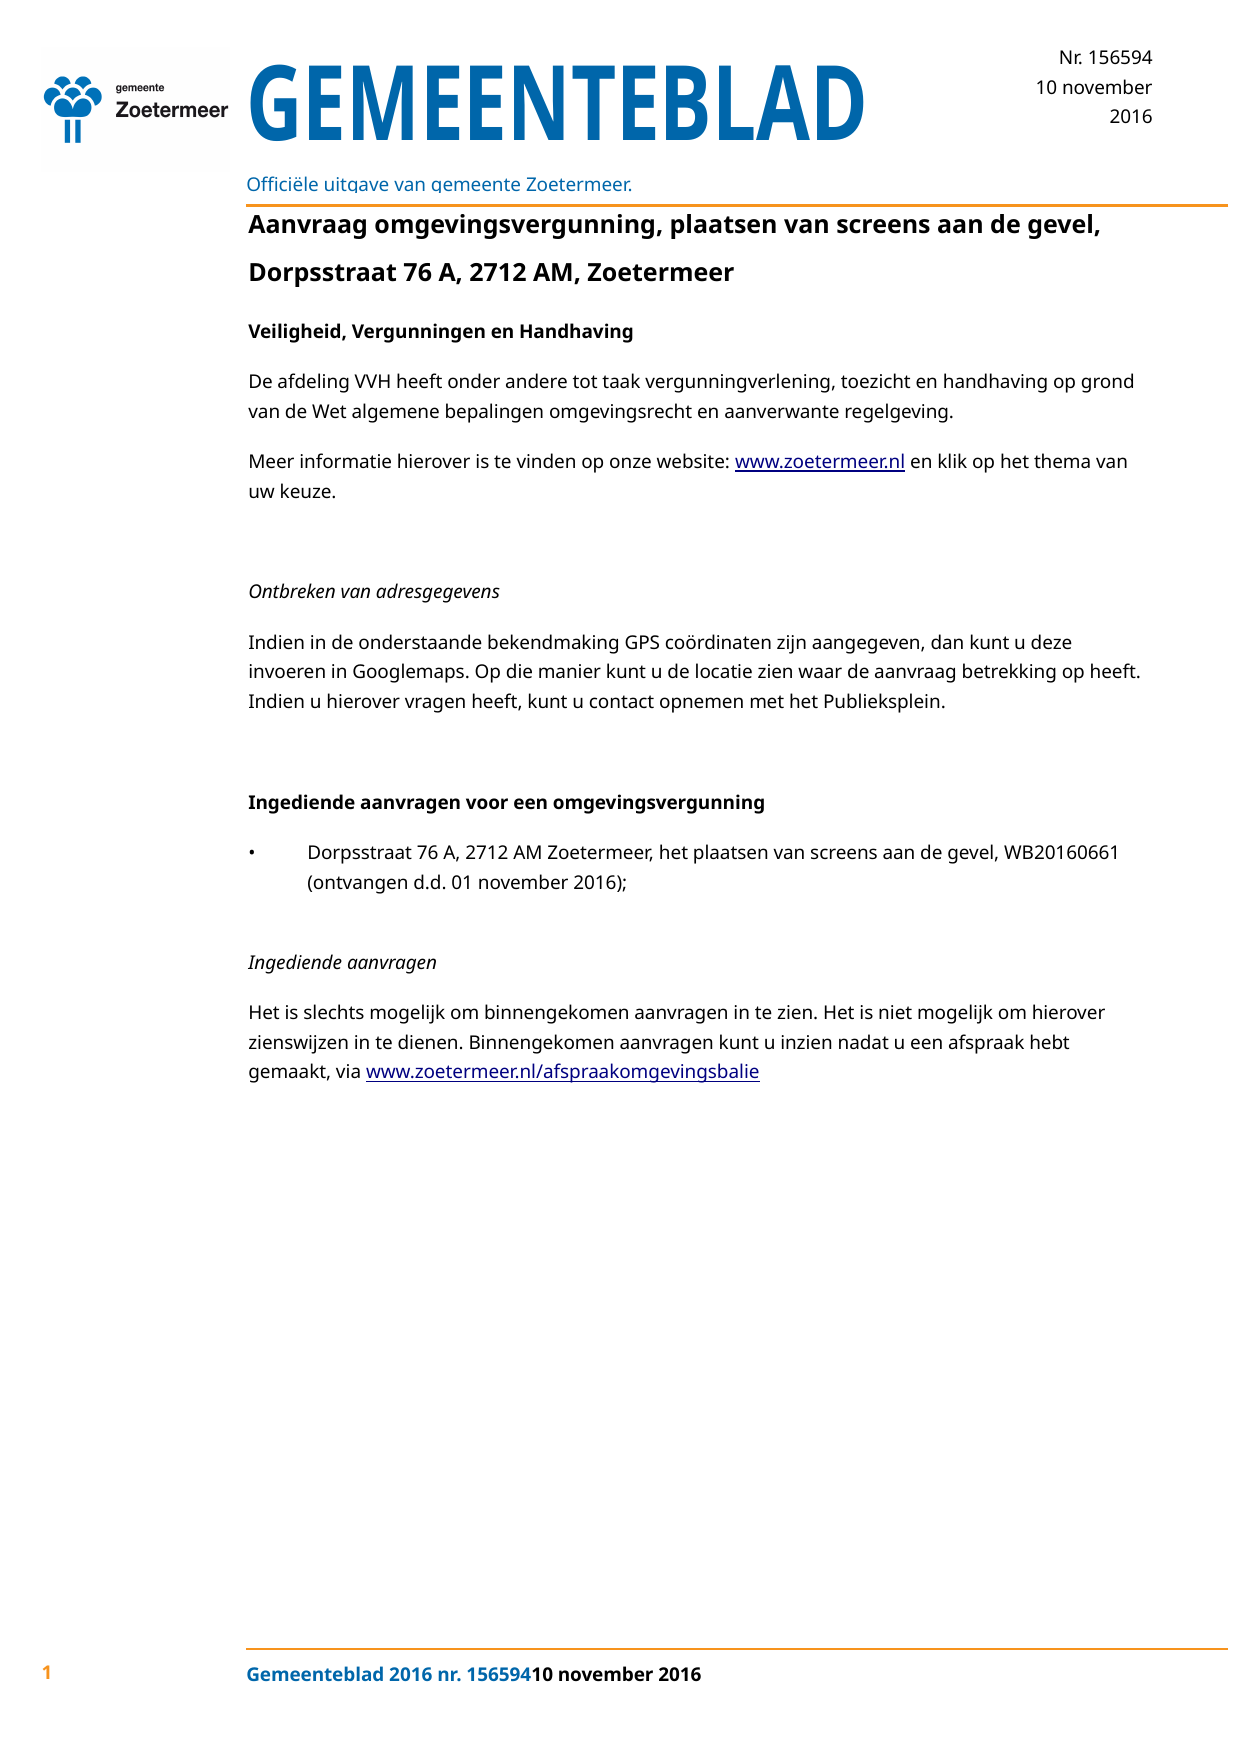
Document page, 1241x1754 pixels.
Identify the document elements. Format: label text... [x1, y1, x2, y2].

picture [41, 47, 231, 172]
text Indien in de onderstaande bekendmaking GPS coördinaten zijn aangegeven, dan kunt u deze invoeren in Googlemaps. Op die manier kunt u de locatie zien waar de aanvraag betrekking op heeft. Indien u hierover vragen heeft, kunt u contact opnemen met het Publieksplein. [248, 629, 1152, 714]
text De afdeling VVH heeft onder andere tot taak vergunningverlening, toezicht en handhaving op grond van de Wet algemene bepalingen omgevingsrecht en aanverwante regelgeving. [248, 368, 1152, 424]
list Dorpsstraat 76 A, 2712 AM Zoetermeer, het plaatsen van screens aan de gevel, WB20160661 (ontvangen d.d. 01 november 2016); [248, 839, 1152, 895]
text Ingediende aanvragen voor een omgevingsvergunning [248, 789, 1152, 815]
text Aanvraag omgevingsvergunning, plaatsen van screens aan de gevel, Dorpsstraat 76 A, 2712 AM, Zoetermeer [248, 207, 1152, 288]
text Ontbreken van adresgegevens [248, 579, 1152, 604]
text Het is slechts mogelijk om binnengekomen aanvragen in te zien. Het is niet mogelijk om hierover zienswijzen in te dienen. Binnengekomen aanvragen kunt u inzien nadat u een afspraak hebt gemaakt, via www.zoetermeer.nl/afspraakomgevingsbalie [248, 999, 1152, 1084]
text Meer informatie hierover is te vinden op onze website: www.zoetermeer.nl en klik op het thema van uw keuze. [248, 448, 1152, 504]
text Veiligheid, Vergunningen en Handhaving [248, 318, 1152, 344]
text Ingediende aanvragen [248, 949, 1152, 975]
